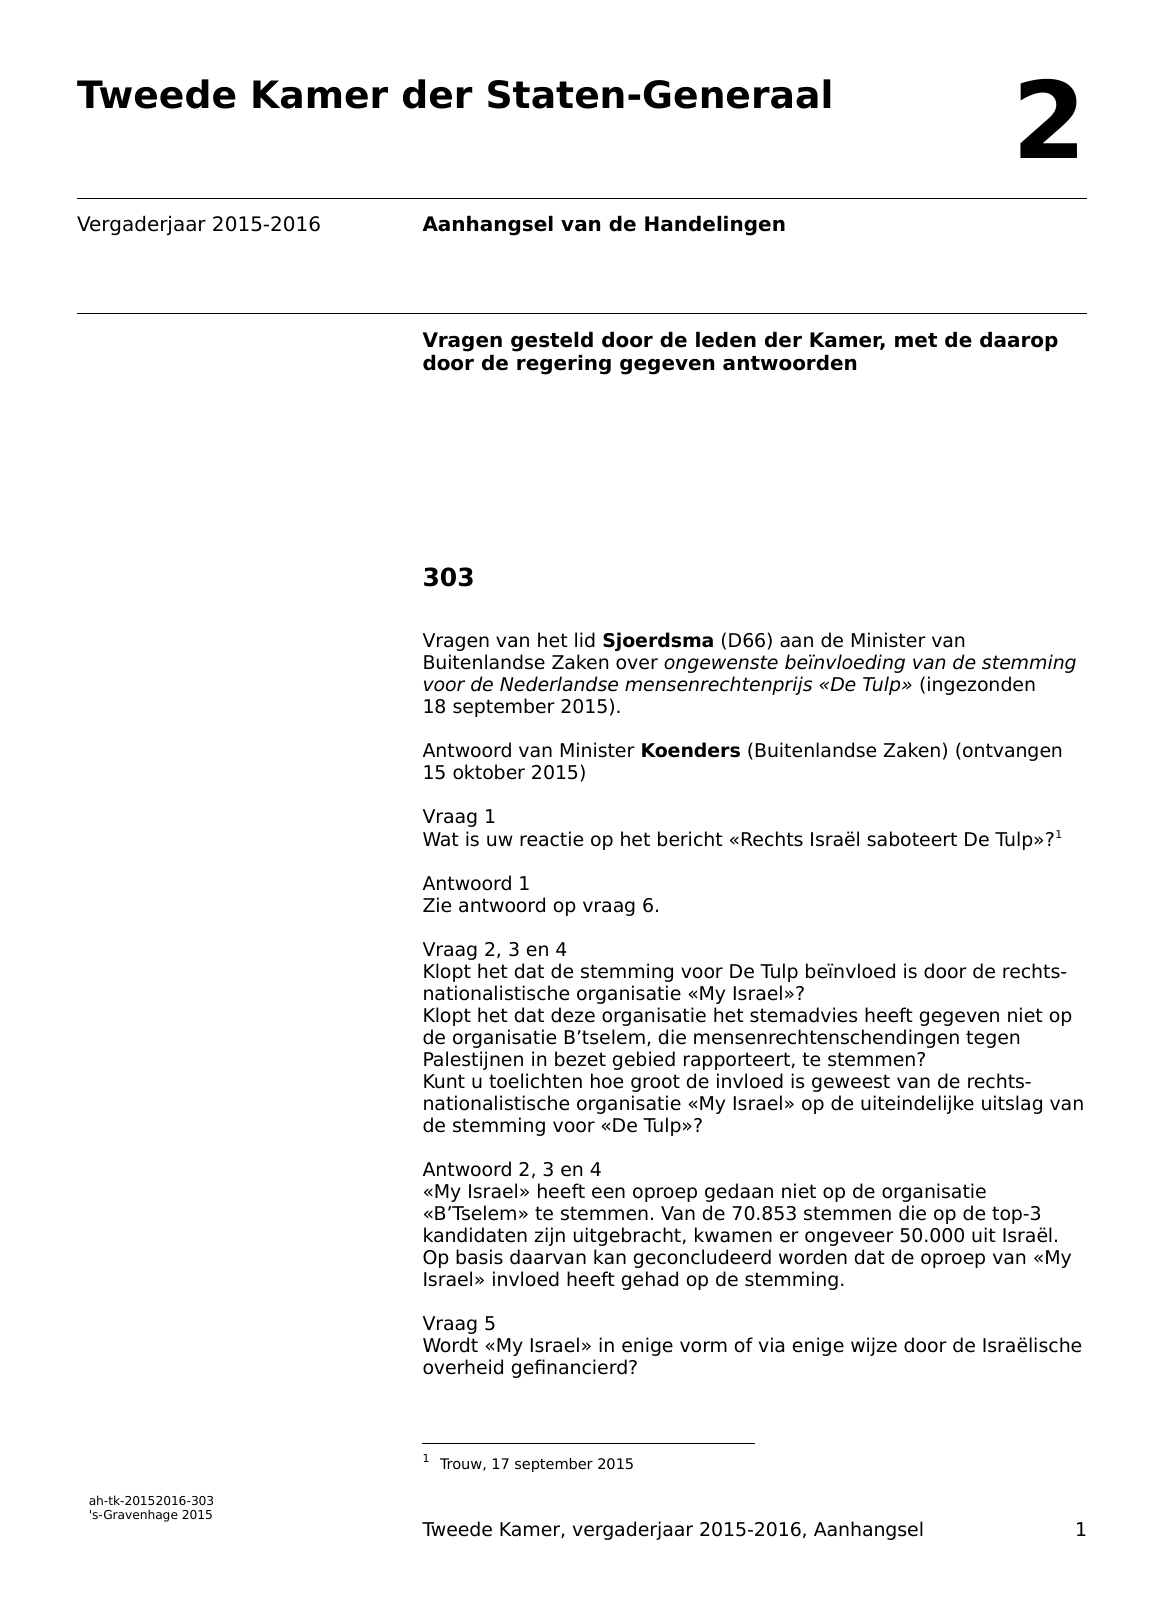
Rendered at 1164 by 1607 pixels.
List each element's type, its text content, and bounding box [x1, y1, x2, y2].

text Wordt «My Israel» in enige vorm of via enige wijze door de Israëlische overheid gefinancierd? [422, 1335, 1087, 1379]
text Kunt u toelichten hoe groot de invloed is geweest van de rechts-nationalistische organisatie «My Israel» op de uiteindelijke uitslag van de stemming voor «De Tulp»? [422, 1071, 1087, 1137]
table_header Tweede Kamer der Staten-Generaal [77, 59, 886, 198]
text Antwoord 2, 3 en 4 [422, 1159, 1087, 1181]
text Wat is uw reactie op het bericht «Rechts Israël saboteert De Tulp»? [422, 828, 1087, 850]
text Trouw, 17 september 2015 [422, 1452, 1087, 1474]
text 303 [422, 563, 1087, 592]
text ah-tk-20152016-303 [88, 1494, 323, 1508]
text 's-Gravenhage 2015 [88, 1508, 323, 1522]
text Klopt het dat de stemming voor De Tulp beïnvloed is door de rechts-nationalistische organisatie «My Israel»? [422, 961, 1087, 1005]
table_header 2 [886, 59, 1087, 198]
text Klopt het dat deze organisatie het stemadvies heeft gegeven niet op de organisatie B’tselem, die mensenrechtenschendingen tegen Palestijnen in bezet gebied rapporteert, te stemmen? [422, 1005, 1087, 1071]
table_cell Vergaderjaar 2015-2016 [77, 199, 422, 313]
table_cell [77, 314, 422, 375]
text Vraag 5 [422, 1313, 1087, 1335]
table_cell Aanhangsel van de Handelingen [422, 199, 1087, 313]
text Vraag 1 [422, 806, 1087, 828]
text Zie antwoord op vraag 6. [422, 894, 1087, 917]
text Vragen van het lid Sjoerdsma (D66) aan de Minister van Buitenlandse Zaken over ongewenste beïnvloeding van de stemming voor de Nederlandse mensenrechtenprijs «De Tulp» (ingezonden 18 september 2015). [422, 630, 1087, 718]
text Vraag 2, 3 en 4 [422, 939, 1087, 961]
text «My Israel» heeft een oproep gedaan niet op de organisatie «B’Tselem» te stemmen. Van de 70.853 stemmen die op de top-3 kandidaten zijn uitgebracht, kwamen er ongeveer 50.000 uit Israël. Op basis daarvan kan geconcludeerd worden dat de oproep van «My Israel» invloed heeft gehad op de stemming. [422, 1181, 1087, 1291]
text Antwoord van Minister Koenders (Buitenlandse Zaken) (ontvangen 15 oktober 2015) [422, 740, 1087, 784]
table_cell Vragen gesteld door de leden der Kamer, met de daarop door de regering gegeven antwoorden [422, 314, 1087, 375]
text Antwoord 1 [422, 873, 1087, 894]
